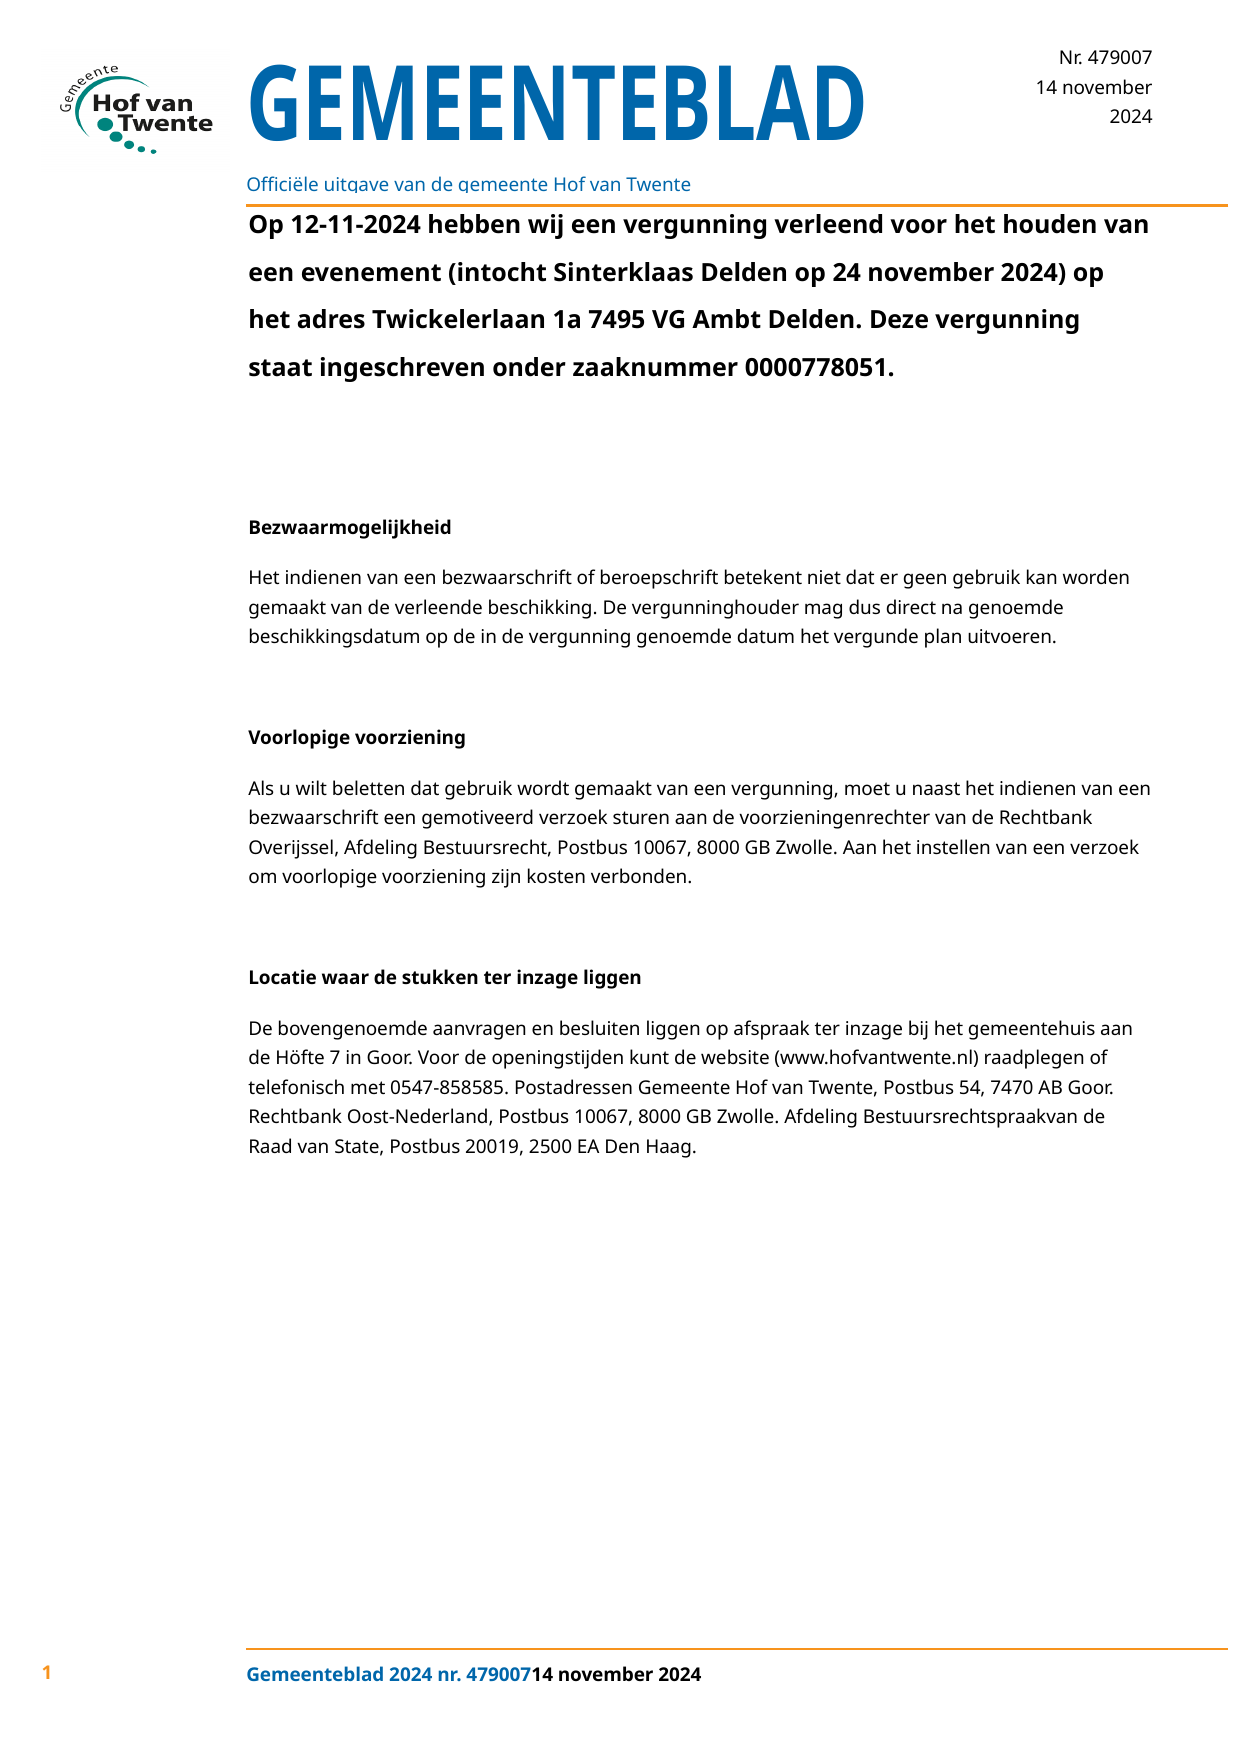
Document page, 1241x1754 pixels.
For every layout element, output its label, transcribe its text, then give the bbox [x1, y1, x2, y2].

text Als u wilt beletten dat gebruik wordt gemaakt van een vergunning, moet u naast het indienen van een bezwaarschrift een gemotiveerd verzoek sturen aan de voorzieningenrechter van de Rechtbank Overijssel, Afdeling Bestuursrecht, Postbus 10067, 8000 GB Zwolle. Aan het instellen van een verzoek om voorlopige voorziening zijn kosten verbonden. [248, 775, 1152, 889]
text Het indienen van een bezwaarschrift of beroepschrift betekent niet dat er geen gebruik kan worden gemaakt van de verleende beschikking. De vergunninghouder mag dus direct na genoemde beschikkingsdatum op de in de vergunning genoemde datum het vergunde plan uitvoeren. [248, 564, 1152, 649]
text Voorlopige voorziening [248, 724, 1152, 750]
text Op 12-11-2024 hebben wij een vergunning verleend voor het houden van een evenement (intocht Sinterklaas Delden op 24 november 2024) op het adres Twickelerlaan 1a 7495 VG Ambt Delden. Deze vergunning staat ingeschreven onder zaaknummer 0000778051. [248, 207, 1152, 384]
text Locatie waar de stukken ter inzage liggen [248, 964, 1152, 990]
picture [41, 47, 231, 172]
text De bovengenoemde aanvragen en besluiten liggen op afspraak ter inzage bij het gemeentehuis aan de Höfte 7 in Goor. Voor de openingstijden kunt de website (www.hofvantwente.nl) raadplegen of telefonisch met 0547-858585. Postadressen Gemeente Hof van Twente, Postbus 54, 7470 AB Goor. Rechtbank Oost-Nederland, Postbus 10067, 8000 GB Zwolle. Afdeling Bestuursrechtspraakvan de Raad van State, Postbus 20019, 2500 EA Den Haag. [248, 1015, 1152, 1159]
text Bezwaarmogelijkheid [248, 514, 1152, 540]
